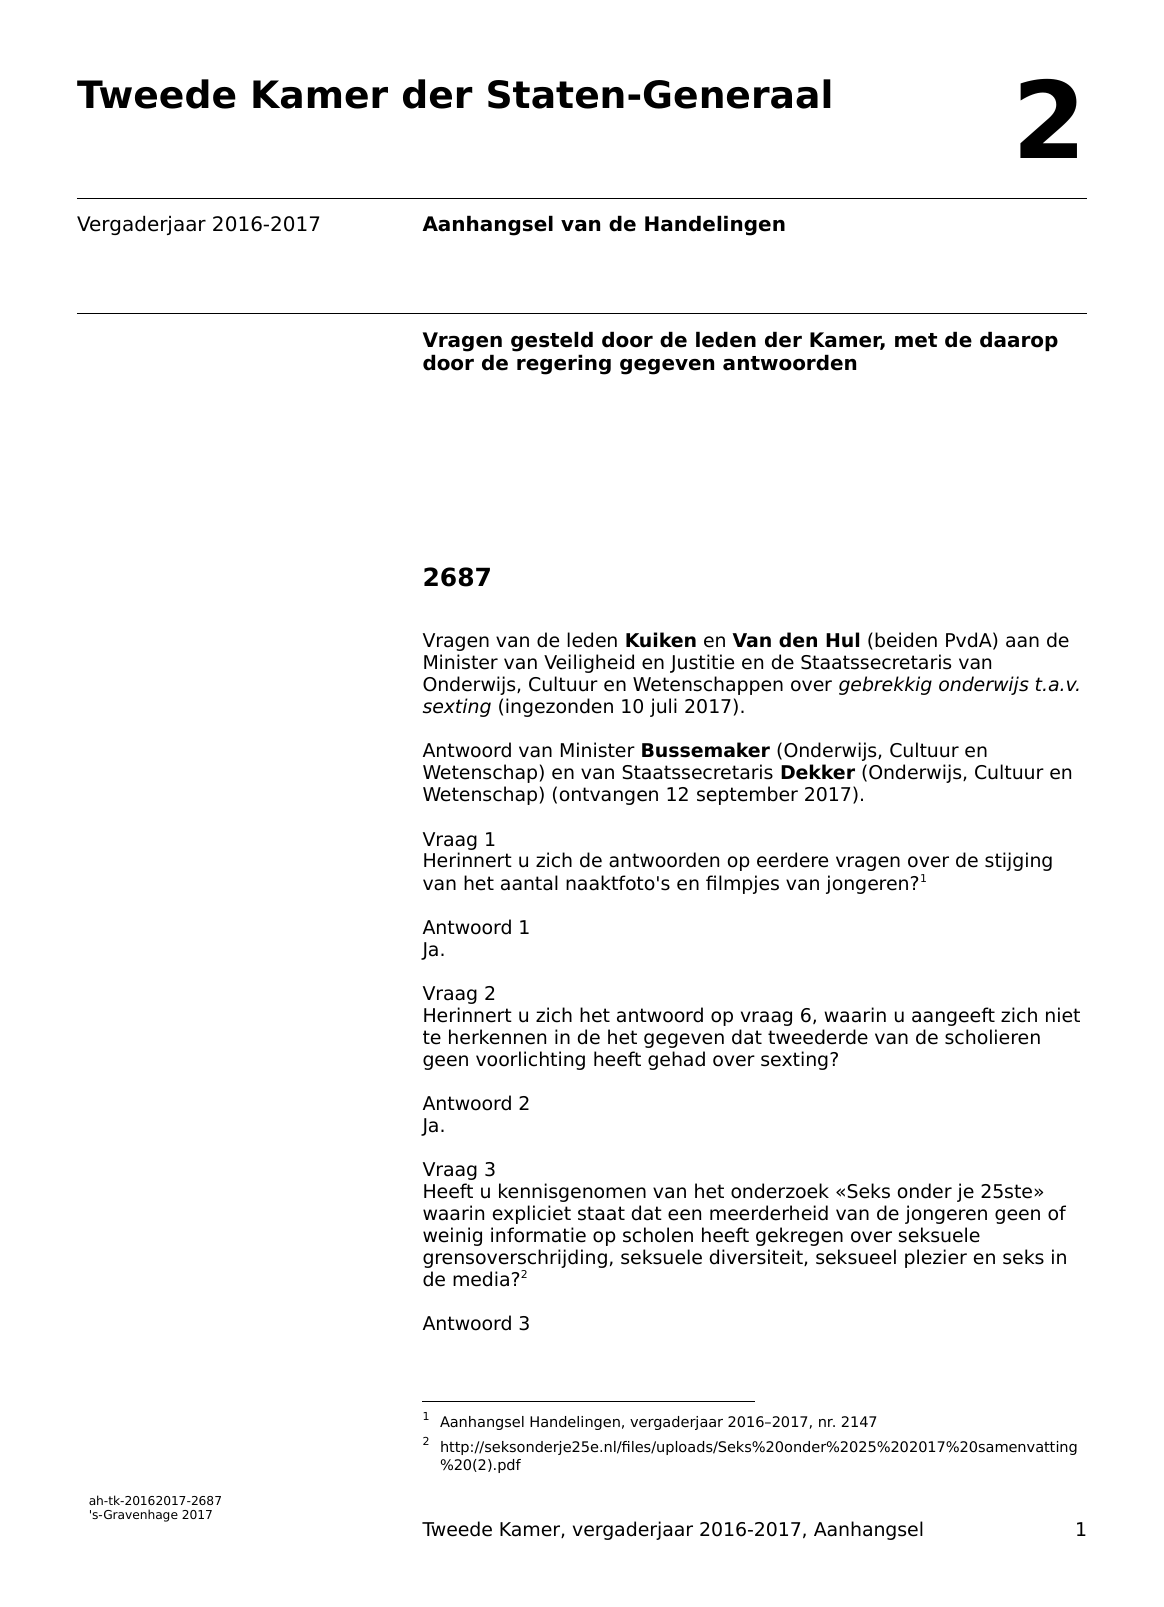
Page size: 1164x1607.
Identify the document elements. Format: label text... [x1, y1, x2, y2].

table_cell Aanhangsel van de Handelingen [422, 199, 1087, 313]
text Vragen van de leden Kuiken en Van den Hul (beiden PvdA) aan de Minister van Veiligheid en Justitie en de Staatssecretaris van Onderwijs, Cultuur en Wetenschappen over gebrekkig onderwijs t.a.v. sexting (ingezonden 10 juli 2017). [422, 630, 1087, 718]
text Ja. [422, 1115, 1087, 1137]
text Heeft u kennisgenomen van het onderzoek «Seks onder je 25ste» waarin expliciet staat dat een meerderheid van de jongeren geen of weinig informatie op scholen heeft gekregen over seksuele grensoverschrijding, seksuele diversiteit, seksueel plezier en seks in de media? [422, 1181, 1087, 1291]
text Antwoord van Minister Bussemaker (Onderwijs, Cultuur en Wetenschap) en van Staatssecretaris Dekker (Onderwijs, Cultuur en Wetenschap) (ontvangen 12 september 2017). [422, 740, 1087, 806]
text Herinnert u zich het antwoord op vraag 6, waarin u aangeeft zich niet te herkennen in de het gegeven dat tweederde van de scholieren geen voorlichting heeft gehad over sexting? [422, 1005, 1087, 1071]
text ah-tk-20162017-2687 [88, 1494, 323, 1508]
text Herinnert u zich de antwoorden op eerdere vragen over de stijging van het aantal naaktfoto's en filmpjes van jongeren? [422, 850, 1087, 894]
text Vraag 1 [422, 828, 1087, 850]
text Vraag 3 [422, 1159, 1087, 1181]
table_cell [77, 314, 422, 375]
text 's-Gravenhage 2017 [88, 1508, 323, 1522]
text Ja. [422, 938, 1087, 961]
table_cell Vragen gesteld door de leden der Kamer, met de daarop door de regering gegeven antwoorden [422, 314, 1087, 375]
text Antwoord 2 [422, 1093, 1087, 1115]
text http://seksonderje25e.nl/files/uploads/Seks%20onder%2025%202017%20samenvatting%20(2).pdf [422, 1435, 1087, 1474]
table_cell Vergaderjaar 2016-2017 [77, 199, 422, 313]
table_header 2 [886, 59, 1087, 198]
text Vraag 2 [422, 983, 1087, 1005]
table_header Tweede Kamer der Staten-Generaal [77, 59, 886, 198]
text Antwoord 1 [422, 917, 1087, 938]
text Aanhangsel Handelingen, vergaderjaar 2016–2017, nr. 2147 [422, 1410, 1087, 1432]
text Antwoord 3 [422, 1313, 1087, 1335]
text 2687 [422, 563, 1087, 592]
